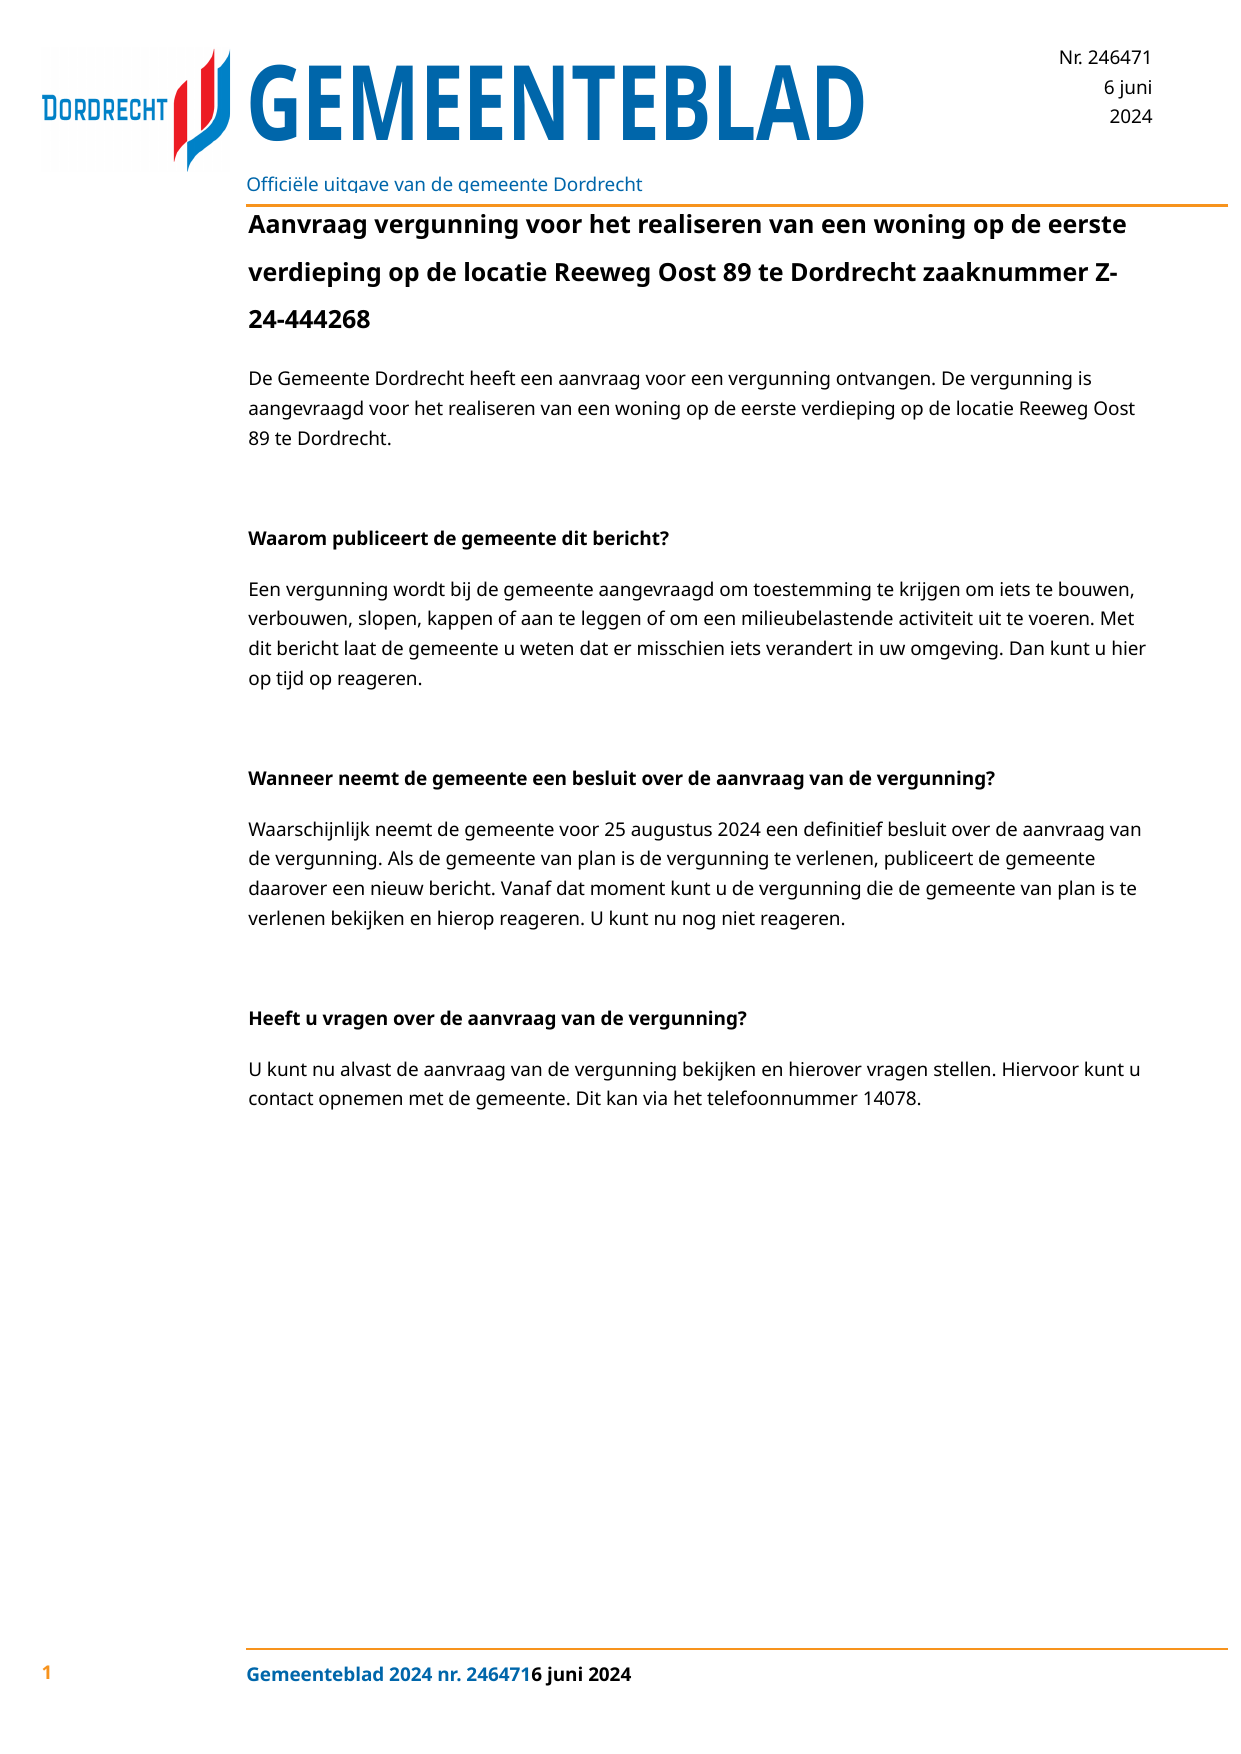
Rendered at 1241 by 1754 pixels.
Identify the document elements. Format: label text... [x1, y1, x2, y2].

picture [41, 47, 231, 172]
text De Gemeente Dordrecht heeft een aanvraag voor een vergunning ontvangen. De vergunning is aangevraagd voor het realiseren van een woning op de eerste verdieping op de locatie Reeweg Oost 89 te Dordrecht. [248, 366, 1152, 450]
text Heeft u vragen over de aanvraag van de vergunning? [248, 1006, 1152, 1031]
text Een vergunning wordt bij de gemeente aangevraagd om toestemming te krijgen om iets te bouwen, verbouwen, slopen, kappen of aan te leggen of om een milieubelastende activiteit uit te voeren. Met dit bericht laat de gemeente u weten dat er misschien iets verandert in uw omgeving. Dan kunt u hier op tijd op reageren. [248, 576, 1152, 690]
text Waarschijnlijk neemt de gemeente voor 25 augustus 2024 een definitief besluit over de aanvraag van de vergunning. Als de gemeente van plan is de vergunning te verlenen, publiceert de gemeente daarover een nieuw bericht. Vanaf dat moment kunt u de vergunning die de gemeente van plan is te verlenen bekijken en hierop reageren. U kunt nu nog niet reageren. [248, 816, 1152, 930]
text U kunt nu alvast de aanvraag van de vergunning bekijken en hierover vragen stellen. Hiervoor kunt u contact opnemen met de gemeente. Dit kan via het telefoonnummer 14078. [248, 1056, 1152, 1111]
text Wanneer neemt de gemeente een besluit over de aanvraag van de vergunning? [248, 766, 1152, 791]
text Waarom publiceert de gemeente dit bericht? [248, 526, 1152, 551]
text Aanvraag vergunning voor het realiseren van een woning op de eerste verdieping op de locatie Reeweg Oost 89 te Dordrecht zaaknummer Z-24-444268 [248, 207, 1152, 336]
